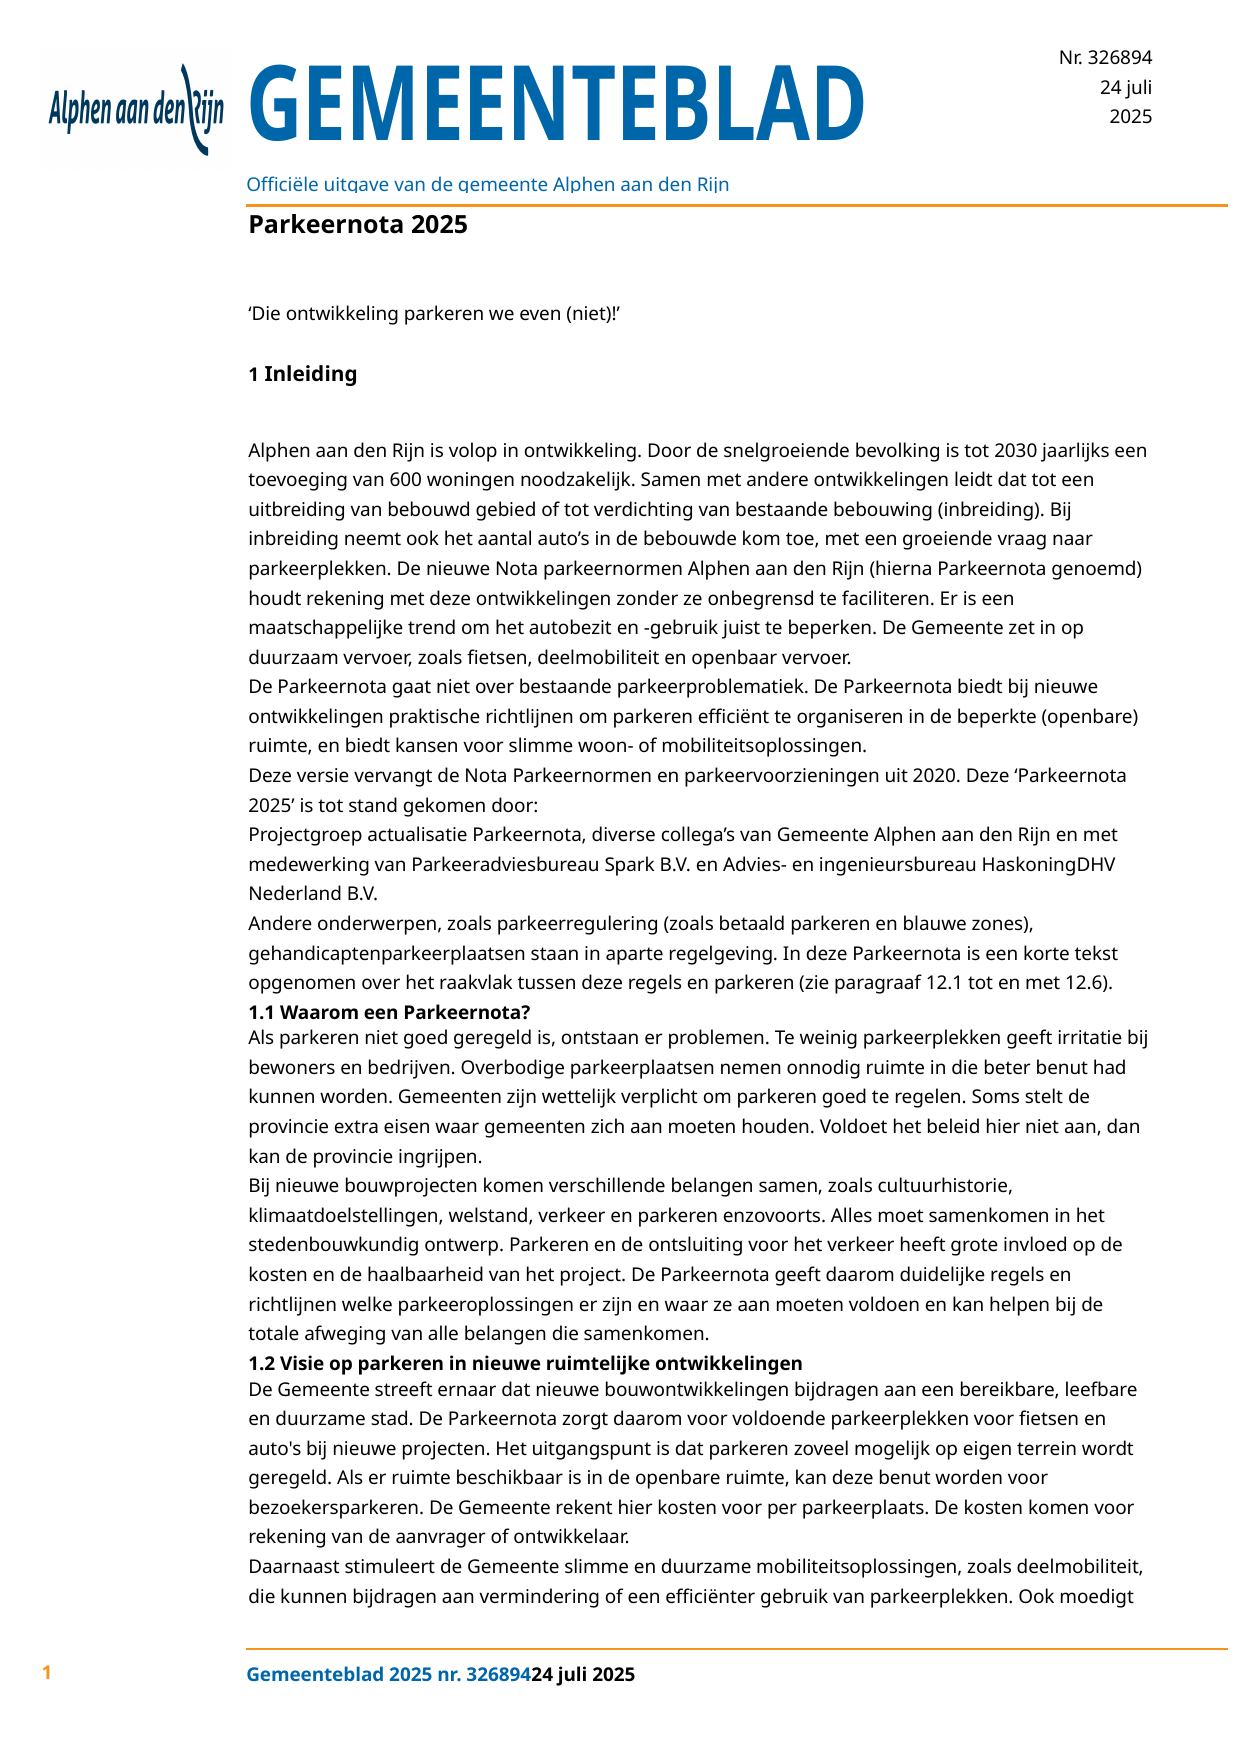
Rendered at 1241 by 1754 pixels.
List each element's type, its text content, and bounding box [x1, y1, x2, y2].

text Andere onderwerpen, zoals parkeerregulering (zoals betaald parkeren en blauwe zones), gehandicaptenparkeerplaatsen staan in aparte regelgeving. In deze Parkeernota is een korte tekst opgenomen over het raakvlak tussen deze regels en parkeren (zie paragraaf 12.1 tot en met 12.6). [248, 910, 1152, 995]
text De Parkeernota gaat niet over bestaande parkeerproblematiek. De Parkeernota biedt bij nieuwe ontwikkelingen praktische richtlijnen om parkeren efficiënt te organiseren in de beperkte (openbare) ruimte, en biedt kansen voor slimme woon- of mobiliteitsoplossingen. [248, 673, 1152, 758]
text Projectgroep actualisatie Parkeernota, diverse collega’s van Gemeente Alphen aan den Rijn en met medewerking van Parkeeradviesbureau Spark B.V. en Advies- en ingenieursbureau HaskoningDHV Nederland B.V. [248, 821, 1152, 906]
text Alphen aan den Rijn is volop in ontwikkeling. Door de snelgroeiende bevolking is tot 2030 jaarlijks een toevoeging van 600 woningen noodzakelijk. Samen met andere ontwikkelingen leidt dat tot een uitbreiding van bebouwd gebied of tot verdichting van bestaande bebouwing (inbreiding). Bij inbreiding neemt ook het aantal auto’s in de bebouwde kom toe, met een groeiende vraag naar parkeerplekken. De nieuwe Nota parkeernormen Alphen aan den Rijn (hierna Parkeernota genoemd) houdt rekening met deze ontwikkelingen zonder ze onbegrensd te faciliteren. Er is een maatschappelijke trend om het autobezit en -gebruik juist te beperken. De Gemeente zet in op duurzaam vervoer, zoals fietsen, deelmobiliteit en openbaar vervoer. [248, 437, 1152, 669]
text Deze versie vervangt de Nota Parkeernormen en parkeervoorzieningen uit 2020. Deze ‘Parkeernota 2025’ is tot stand gekomen door: [248, 762, 1152, 817]
text 1.1 Waarom een Parkeernota? [248, 999, 1152, 1024]
text 1 Inleiding [248, 359, 1152, 387]
text ‘Die ontwikkeling parkeren we even (niet)!’ [248, 300, 1152, 326]
text Parkeernota 2025 [248, 207, 1152, 241]
text Als parkeren niet goed geregeld is, ontstaan er problemen. Te weinig parkeerplekken geeft irritatie bij bewoners en bedrijven. Overbodige parkeerplaatsen nemen onnodig ruimte in die beter benut had kunnen worden. Gemeenten zijn wettelijk verplicht om parkeren goed te regelen. Soms stelt de provincie extra eisen waar gemeenten zich aan moeten houden. Voldoet het beleid hier niet aan, dan kan de provincie ingrijpen. [248, 1024, 1152, 1169]
text De Gemeente streeft ernaar dat nieuwe bouwontwikkelingen bijdragen aan een bereikbare, leefbare en duurzame stad. De Parkeernota zorgt daarom voor voldoende parkeerplekken voor fietsen en auto's bij nieuwe projecten. Het uitgangspunt is dat parkeren zoveel mogelijk op eigen terrein wordt geregeld. Als er ruimte beschikbaar is in de openbare ruimte, kan deze benut worden voor bezoekersparkeren. De Gemeente rekent hier kosten voor per parkeerplaats. De kosten komen voor rekening van de aanvrager of ontwikkelaar. [248, 1376, 1152, 1549]
text Bij nieuwe bouwprojecten komen verschillende belangen samen, zoals cultuurhistorie, klimaatdoelstellingen, welstand, verkeer en parkeren enzovoorts. Alles moet samenkomen in het stedenbouwkundig ontwerp. Parkeren en de ontsluiting voor het verkeer heeft grote invloed op de kosten en de haalbaarheid van het project. De Parkeernota geeft daarom duidelijke regels en richtlijnen welke parkeeroplossingen er zijn en waar ze aan moeten voldoen en kan helpen bij de totale afweging van alle belangen die samenkomen. [248, 1172, 1152, 1346]
text Daarnaast stimuleert de Gemeente slimme en duurzame mobiliteitsoplossingen, zoals deelmobiliteit, die kunnen bijdragen aan vermindering of een efficiënter gebruik van parkeerplekken. Ook moedigt [248, 1553, 1152, 1608]
picture [41, 47, 231, 172]
text 1.2 Visie op parkeren in nieuwe ruimtelijke ontwikkelingen [248, 1350, 1152, 1376]
